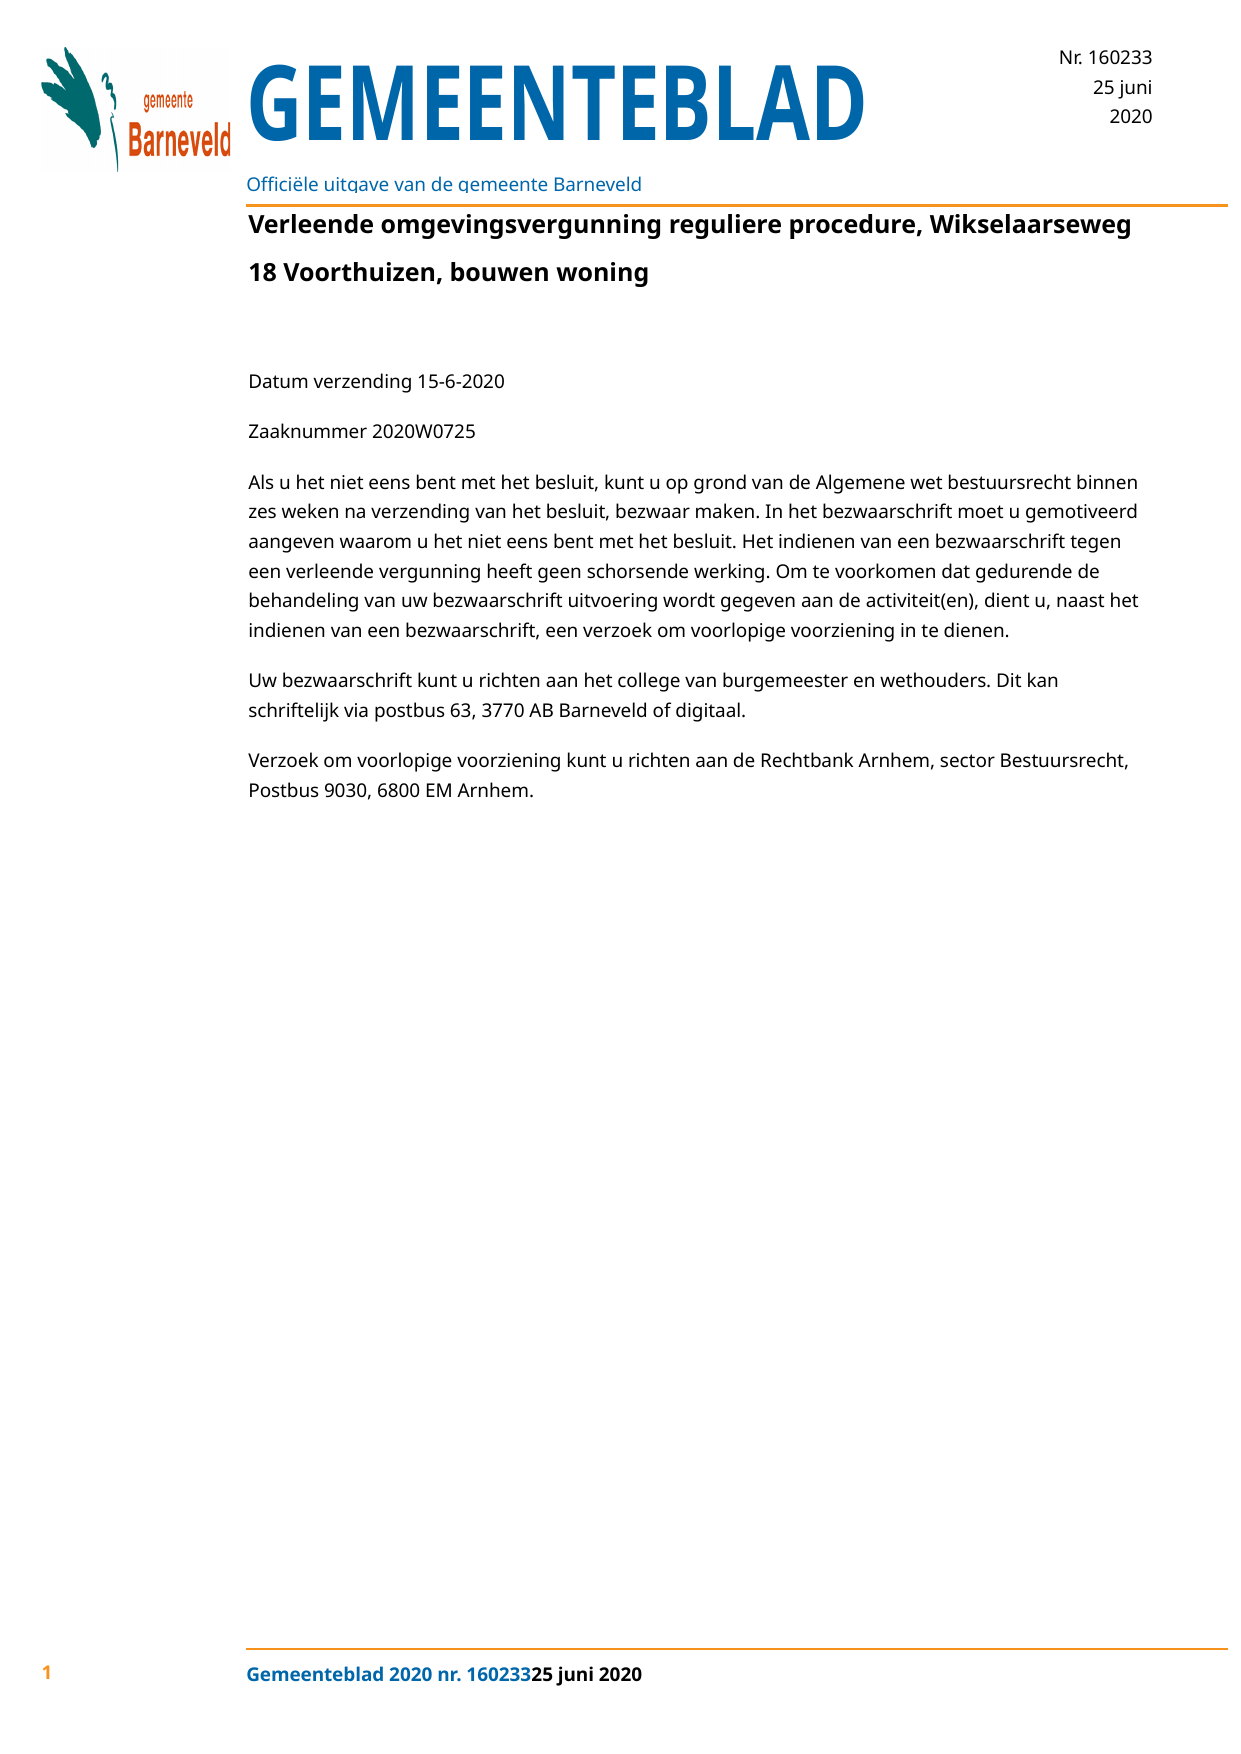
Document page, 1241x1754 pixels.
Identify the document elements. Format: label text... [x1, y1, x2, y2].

text Zaaknummer 2020W0725 [248, 419, 1152, 444]
picture [41, 47, 231, 172]
text Verzoek om voorlopige voorziening kunt u richten aan de Rechtbank Arnhem, sector Bestuursrecht, Postbus 9030, 6800 EM Arnhem. [248, 747, 1152, 803]
text Als u het niet eens bent met het besluit, kunt u op grond van de Algemene wet bestuursrecht binnen zes weken na verzending van het besluit, bezwaar maken. In het bezwaarschrift moet u gemotiveerd aangeven waarom u het niet eens bent met het besluit. Het indienen van een bezwaarschrift tegen een verleende vergunning heeft geen schorsende werking. Om te voorkomen dat gedurende de behandeling van uw bezwaarschrift uitvoering wordt gegeven aan de activiteit(en), dient u, naast het indienen van een bezwaarschrift, een verzoek om voorlopige voorziening in te dienen. [248, 469, 1152, 643]
text Verleende omgevingsvergunning reguliere procedure, Wikselaarseweg 18 Voorthuizen, bouwen woning [248, 207, 1152, 288]
text Uw bezwaarschrift kunt u richten aan het college van burgemeester en wethouders. Dit kan schriftelijk via postbus 63, 3770 AB Barneveld of digitaal. [248, 667, 1152, 723]
text Datum verzending 15-6-2020 [248, 368, 1152, 394]
